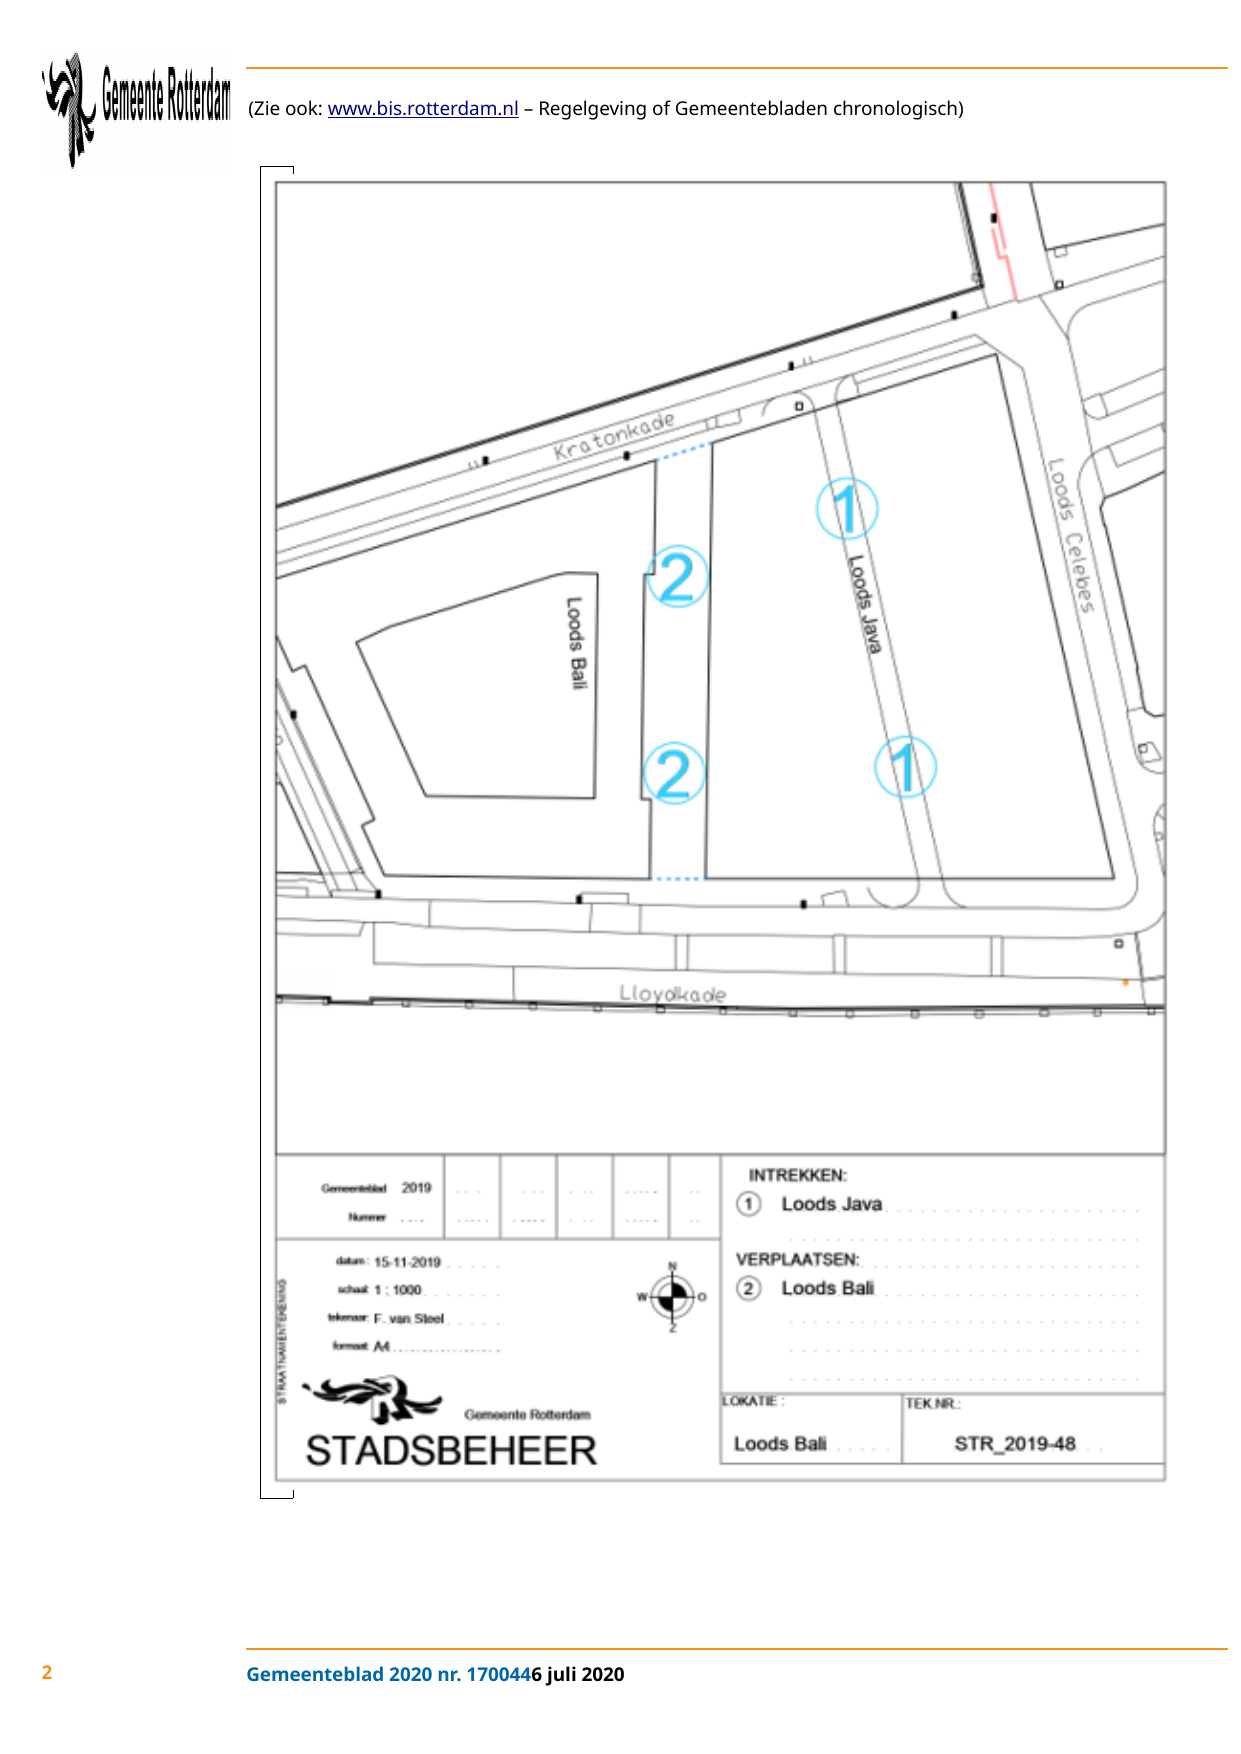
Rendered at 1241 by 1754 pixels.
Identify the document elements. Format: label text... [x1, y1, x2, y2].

picture [41, 47, 231, 172]
picture [268, 174, 1173, 1490]
text (Zie ook: www.bis.rotterdam.nl – Regelgeving of Gemeentebladen chronologisch) [248, 95, 1152, 121]
